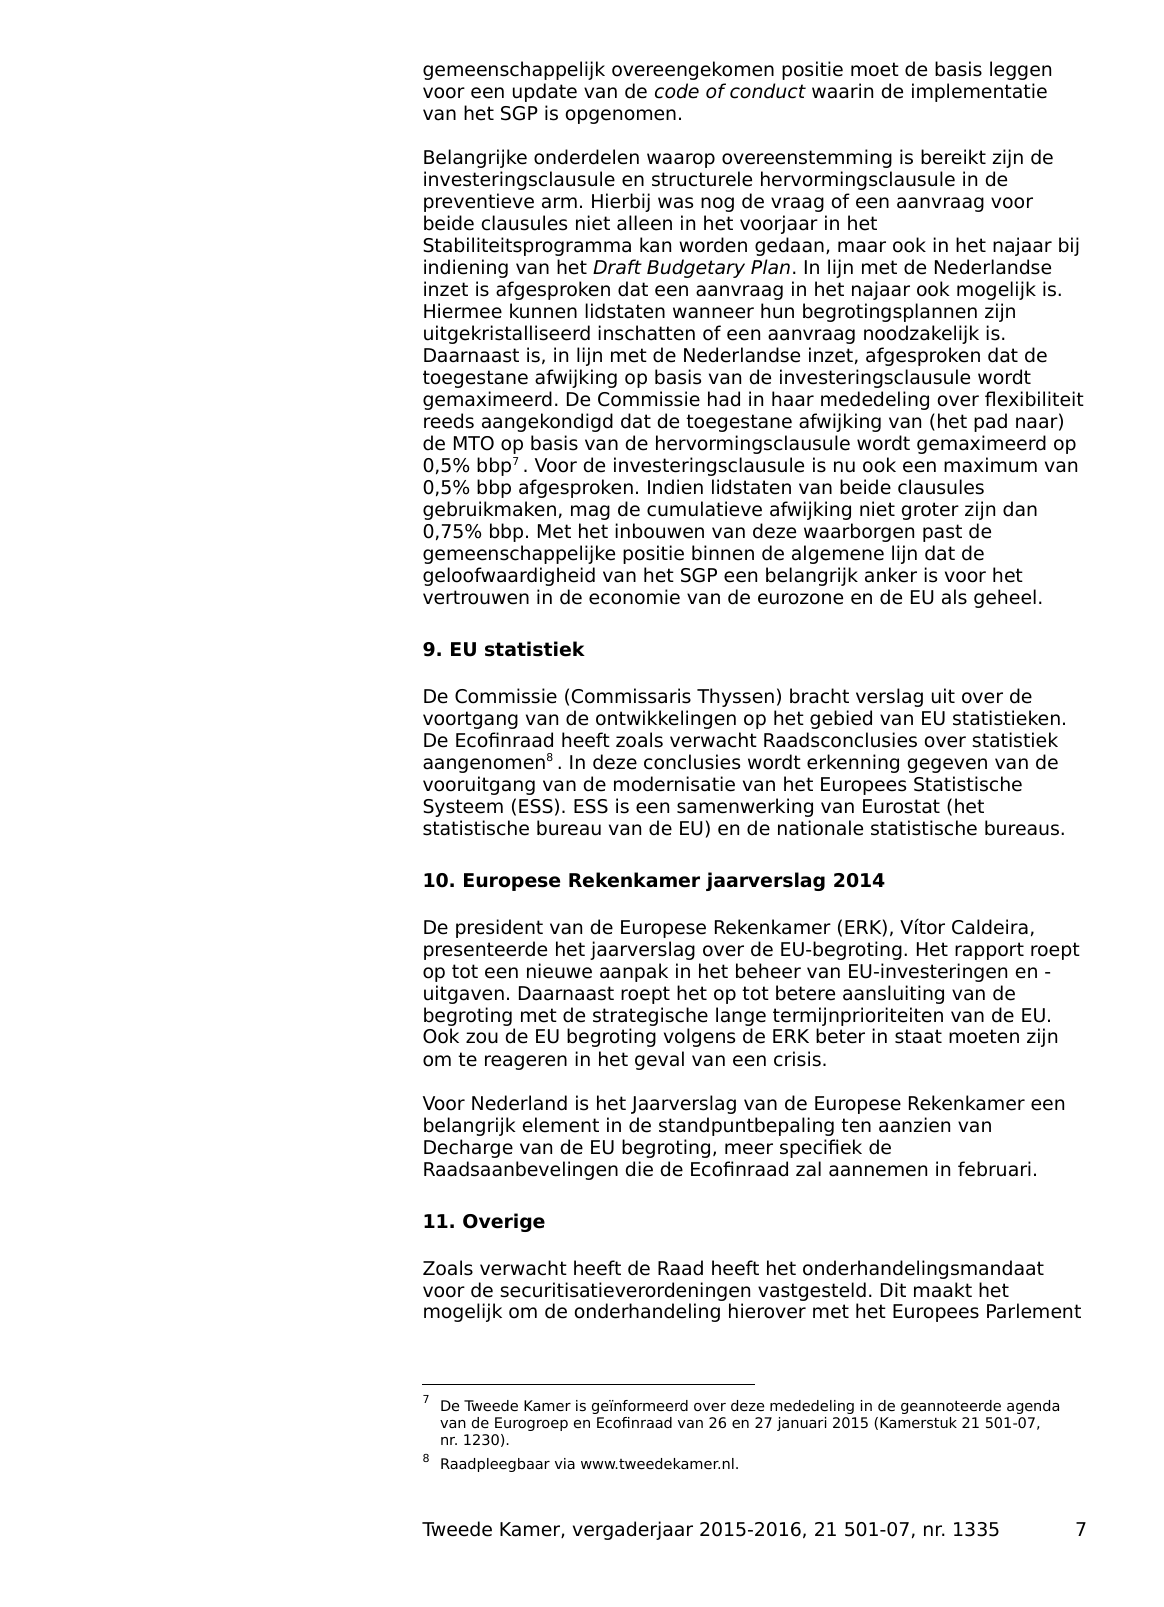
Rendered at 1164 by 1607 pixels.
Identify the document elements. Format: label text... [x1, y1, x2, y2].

text gemeenschappelijk overeengekomen positie moet de basis leggen voor een update van de code of conduct waarin de implementatie van het SGP is opgenomen. [422, 59, 1087, 125]
text Voor Nederland is het Jaarverslag van de Europese Rekenkamer een belangrijk element in de standpuntbepaling ten aanzien van Decharge van de EU begroting, meer specifiek de Raadsaanbevelingen die de Ecofinraad zal aannemen in februari. [422, 1093, 1087, 1181]
text Belangrijke onderdelen waarop overeenstemming is bereikt zijn de investeringsclausule en structurele hervormingsclausule in de preventieve arm. Hierbij was nog de vraag of een aanvraag voor beide clausules niet alleen in het voorjaar in het Stabiliteitsprogramma kan worden gedaan, maar ook in het najaar bij indiening van het Draft Budgetary Plan. In lijn met de Nederlandse inzet is afgesproken dat een aanvraag in het najaar ook mogelijk is. Hiermee kunnen lidstaten wanneer hun begrotingsplannen zijn uitgekristalliseerd inschatten of een aanvraag noodzakelijk is. Daarnaast is, in lijn met de Nederlandse inzet, afgesproken dat de toegestane afwijking op basis van de investeringsclausule wordt gemaximeerd. De Commissie had in haar mededeling over flexibiliteit reeds aangekondigd dat de toegestane afwijking van (het pad naar) de MTO op basis van de hervormingsclausule wordt gemaximeerd op 0,5% bbp. Voor de investeringsclausule is nu ook een maximum van 0,5% bbp afgesproken. Indien lidstaten van beide clausules gebruikmaken, mag de cumulatieve afwijking niet groter zijn dan 0,75% bbp. Met het inbouwen van deze waarborgen past de gemeenschappelijke positie binnen de algemene lijn dat de geloofwaardigheid van het SGP een belangrijk anker is voor het vertrouwen in de economie van de eurozone en de EU als geheel. [422, 147, 1087, 609]
text Zoals verwacht heeft de Raad heeft het onderhandelingsmandaat voor de securitisatieverordeningen vastgesteld. Dit maakt het mogelijk om de onderhandeling hierover met het Europees Parlement [422, 1257, 1087, 1323]
subtitle 10. Europese Rekenkamer jaarverslag 2014 [422, 869, 1087, 892]
text Raadpleegbaar via www.tweedekamer.nl. [422, 1452, 1087, 1474]
subtitle 9. EU statistiek [422, 639, 1087, 661]
subtitle 11. Overige [422, 1211, 1087, 1232]
text De Tweede Kamer is geïnformeerd over deze mededeling in de geannoteerde agenda van de Eurogroep en Ecofinraad van 26 en 27 januari 2015 (Kamerstuk 21 501-07, nr. 1230). [422, 1393, 1087, 1449]
text De Commissie (Commissaris Thyssen) bracht verslag uit over de voortgang van de ontwikkelingen op het gebied van EU statistieken. De Ecofinraad heeft zoals verwacht Raadsconclusies over statistiek aangenomen. In deze conclusies wordt erkenning gegeven van de vooruitgang van de modernisatie van het Europees Statistische Systeem (ESS). ESS is een samenwerking van Eurostat (het statistische bureau van de EU) en de nationale statistische bureaus. [422, 686, 1087, 839]
text De president van de Europese Rekenkamer (ERK), Vítor Caldeira, presenteerde het jaarverslag over de EU-begroting. Het rapport roept op tot een nieuwe aanpak in het beheer van EU-investeringen en -uitgaven. Daarnaast roept het op tot betere aansluiting van de begroting met de strategische lange termijnprioriteiten van de EU. Ook zou de EU begroting volgens de ERK beter in staat moeten zijn om te reageren in het geval van een crisis. [422, 917, 1087, 1070]
